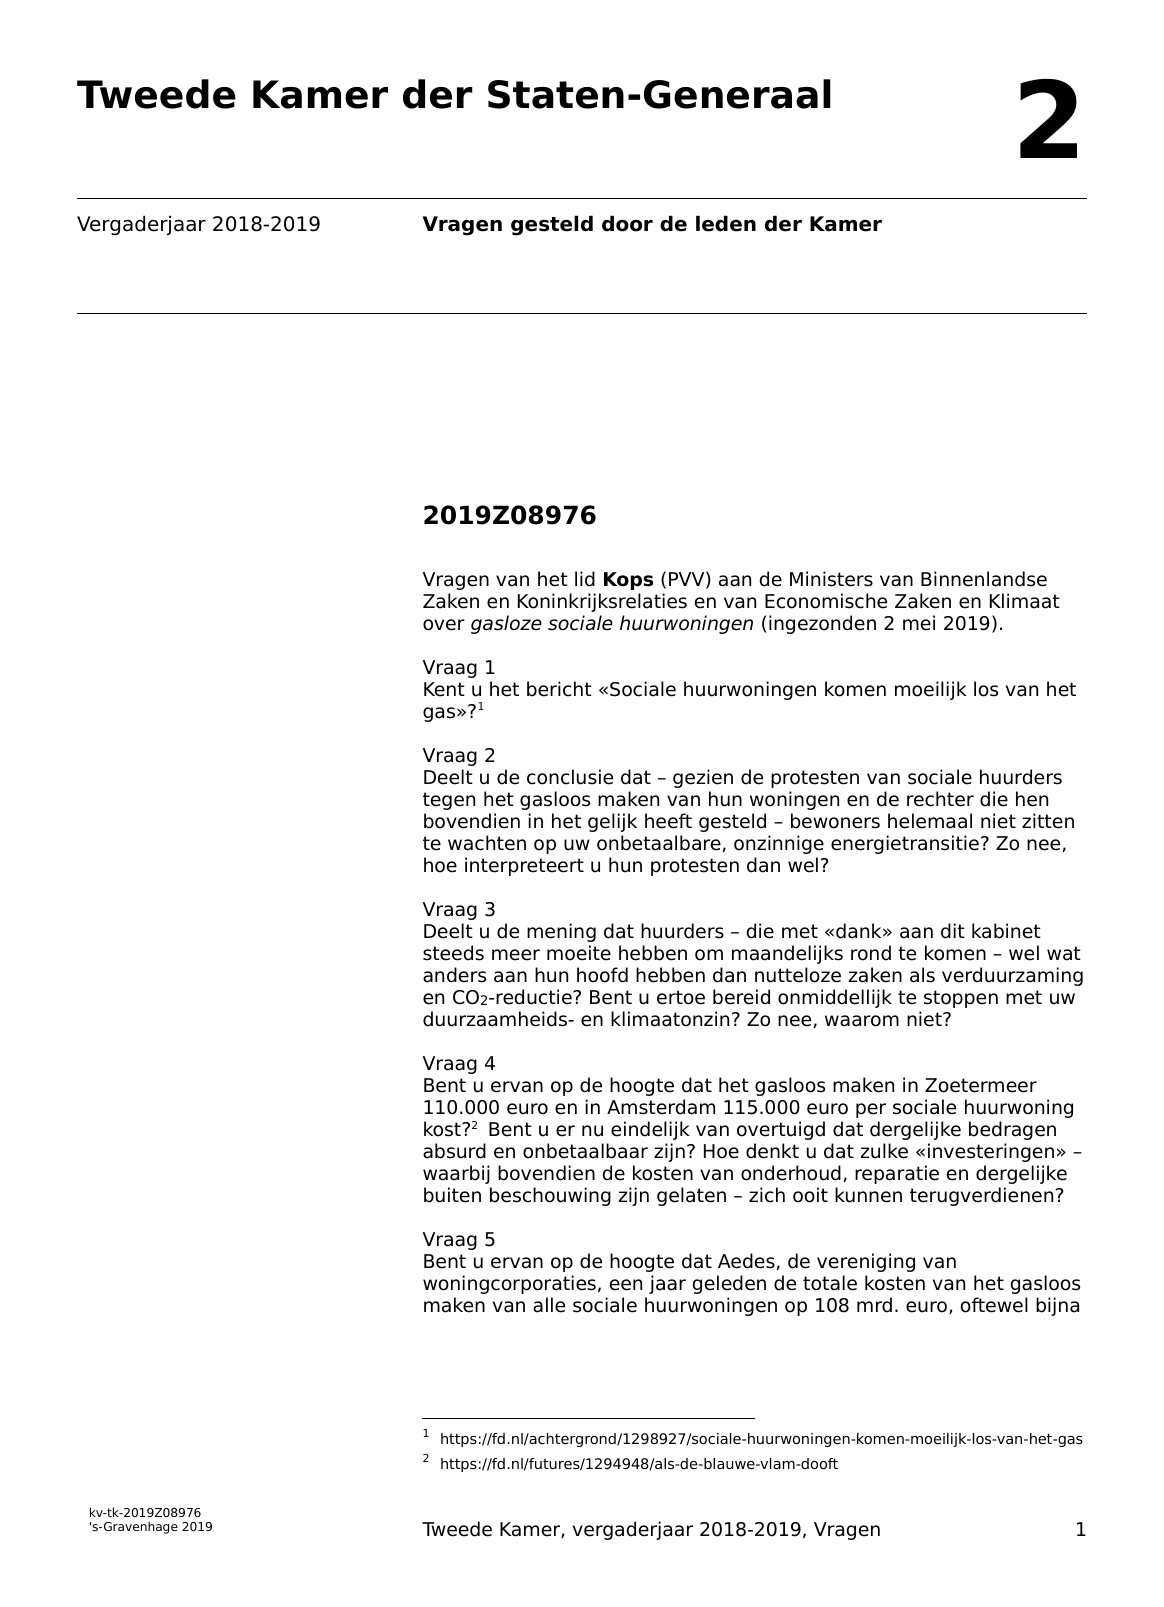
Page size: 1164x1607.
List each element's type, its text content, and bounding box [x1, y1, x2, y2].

text 's-Gravenhage 2019 [88, 1520, 323, 1534]
table_cell Vragen gesteld door de leden der Kamer [422, 199, 1087, 313]
table_header Tweede Kamer der Staten-Generaal [77, 59, 886, 198]
text https://fd.nl/futures/1294948/als-de-blauwe-vlam-dooft [422, 1452, 1087, 1474]
text Bent u ervan op de hoogte dat het gasloos maken in Zoetermeer 110.000 euro en in Amsterdam 115.000 euro per sociale huurwoning kost? Bent u er nu eindelijk van overtuigd dat dergelijke bedragen absurd en onbetaalbaar zijn? Hoe denkt u dat zulke «investeringen» – waarbij bovendien de kosten van onderhoud, reparatie en dergelijke buiten beschouwing zijn gelaten – zich ooit kunnen terugverdienen? [422, 1075, 1087, 1207]
text Vraag 2 [422, 745, 1087, 767]
table_cell Vergaderjaar 2018-2019 [77, 199, 422, 313]
table_header 2 [886, 59, 1087, 198]
text 2019Z08976 [422, 501, 1087, 531]
text Vraag 3 [422, 899, 1087, 921]
text Deelt u de conclusie dat – gezien de protesten van sociale huurders tegen het gasloos maken van hun woningen en de rechter die hen bovendien in het gelijk heeft gesteld – bewoners helemaal niet zitten te wachten op uw onbetaalbare, onzinnige energietransitie? Zo nee, hoe interpreteert u hun protesten dan wel? [422, 767, 1087, 877]
text Vragen van het lid Kops (PVV) aan de Ministers van Binnenlandse Zaken en Koninkrijksrelaties en van Economische Zaken en Klimaat over gasloze sociale huurwoningen (ingezonden 2 mei 2019). [422, 569, 1087, 635]
text Vraag 5 [422, 1229, 1087, 1251]
text Bent u ervan op de hoogte dat Aedes, de vereniging van woningcorporaties, een jaar geleden de totale kosten van het gasloos maken van alle sociale huurwoningen op 108 mrd. euro, oftewel bijna [422, 1251, 1087, 1339]
text kv-tk-2019Z08976 [88, 1506, 323, 1520]
text Kent u het bericht «Sociale huurwoningen komen moeilijk los van het gas»? [422, 679, 1087, 723]
text Vraag 1 [422, 657, 1087, 679]
text Deelt u de mening dat huurders – die met «dank» aan dit kabinet steeds meer moeite hebben om maandelijks rond te komen – wel wat anders aan hun hoofd hebben dan nutteloze zaken als verduurzaming en CO2-reductie? Bent u ertoe bereid onmiddellijk te stoppen met uw duurzaamheids- en klimaatonzin? Zo nee, waarom niet? [422, 921, 1087, 1031]
text Vraag 4 [422, 1053, 1087, 1075]
text https://fd.nl/achtergrond/1298927/sociale-huurwoningen-komen-moeilijk-los-van-het-gas [422, 1427, 1087, 1449]
